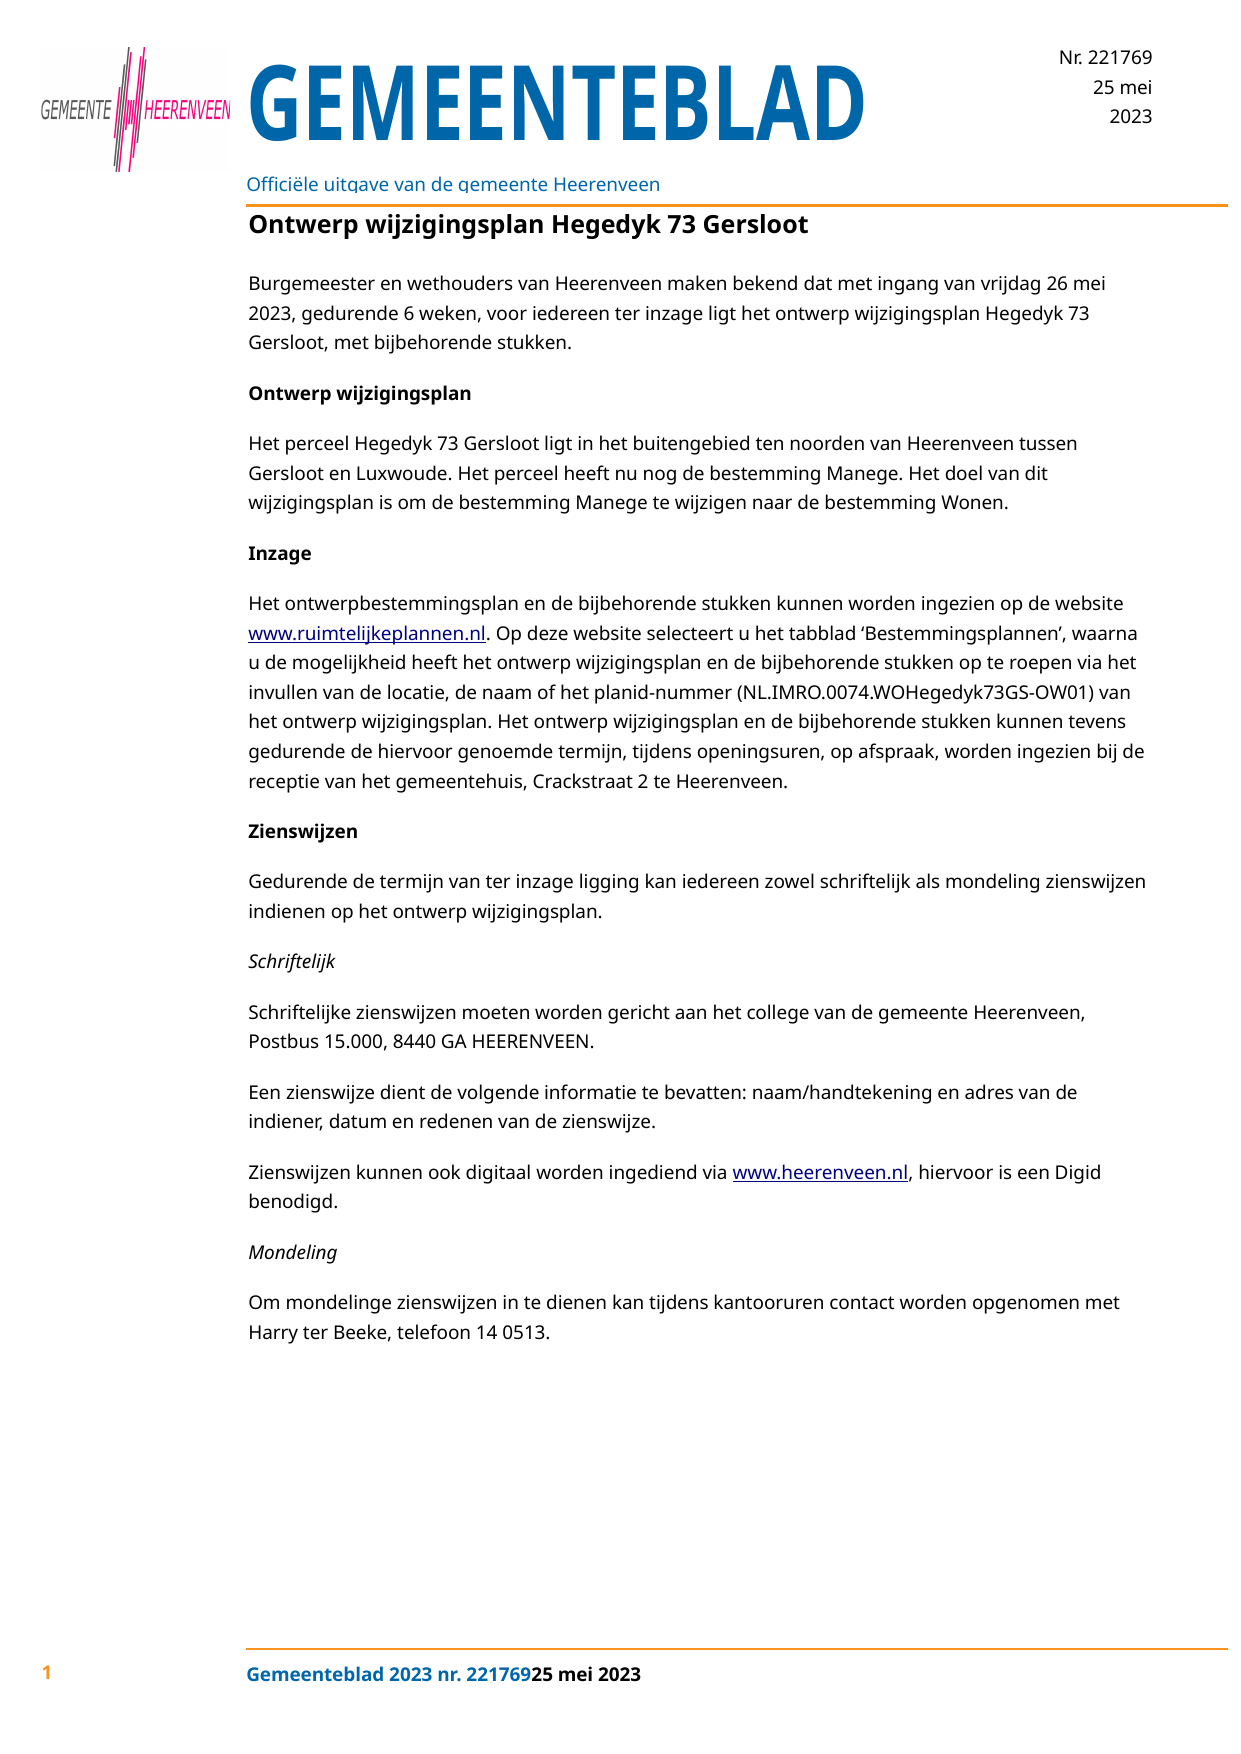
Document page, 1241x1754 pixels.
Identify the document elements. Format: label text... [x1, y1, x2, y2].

text Schriftelijk [248, 949, 1152, 974]
text Burgemeester en wethouders van Heerenveen maken bekend dat met ingang van vrijdag 26 mei 2023, gedurende 6 weken, voor iedereen ter inzage ligt het ontwerp wijzigingsplan Hegedyk 73 Gersloot, met bijbehorende stukken. [248, 270, 1152, 355]
text Het ontwerpbestemmingsplan en de bijbehorende stukken kunnen worden ingezien op de website www.ruimtelijkeplannen.nl. Op deze website selecteert u het tabblad ‘Bestemmingsplannen’, waarna u de mogelijkheid heeft het ontwerp wijzigingsplan en de bijbehorende stukken op te roepen via het invullen van de locatie, de naam of het planid-nummer (NL.IMRO.0074.WOHegedyk73GS-OW01) van het ontwerp wijzigingsplan. Het ontwerp wijzigingsplan en de bijbehorende stukken kunnen tevens gedurende de hiervoor genoemde termijn, tijdens openingsuren, op afspraak, worden ingezien bij de receptie van het gemeentehuis, Crackstraat 2 te Heerenveen. [248, 590, 1152, 793]
text Ontwerp wijzigingsplan [248, 380, 1152, 406]
text Zienswijzen [248, 818, 1152, 844]
text Gedurende de termijn van ter inzage ligging kan iedereen zowel schriftelijk als mondeling zienswijzen indienen op het ontwerp wijzigingsplan. [248, 869, 1152, 924]
text Het perceel Hegedyk 73 Gersloot ligt in het buitengebied ten noorden van Heerenveen tussen Gersloot en Luxwoude. Het perceel heeft nu nog de bestemming Manege. Het doel van dit wijzigingsplan is om de bestemming Manege te wijzigen naar de bestemming Wonen. [248, 430, 1152, 515]
text Om mondelinge zienswijzen in te dienen kan tijdens kantooruren contact worden opgenomen met Harry ter Beeke, telefoon 14 0513. [248, 1289, 1152, 1345]
text Schriftelijke zienswijzen moeten worden gericht aan het college van de gemeente Heerenveen, Postbus 15.000, 8440 GA HEERENVEEN. [248, 999, 1152, 1054]
text Een zienswijze dient de volgende informatie te bevatten: naam/handtekening en adres van de indiener, datum en redenen van de zienswijze. [248, 1079, 1152, 1134]
text Inzage [248, 540, 1152, 566]
text Zienswijzen kunnen ook digitaal worden ingediend via www.heerenveen.nl, hiervoor is een Digid benodigd. [248, 1159, 1152, 1214]
text Mondeling [248, 1239, 1152, 1265]
picture [41, 47, 231, 172]
text Ontwerp wijzigingsplan Hegedyk 73 Gersloot [248, 207, 1152, 241]
